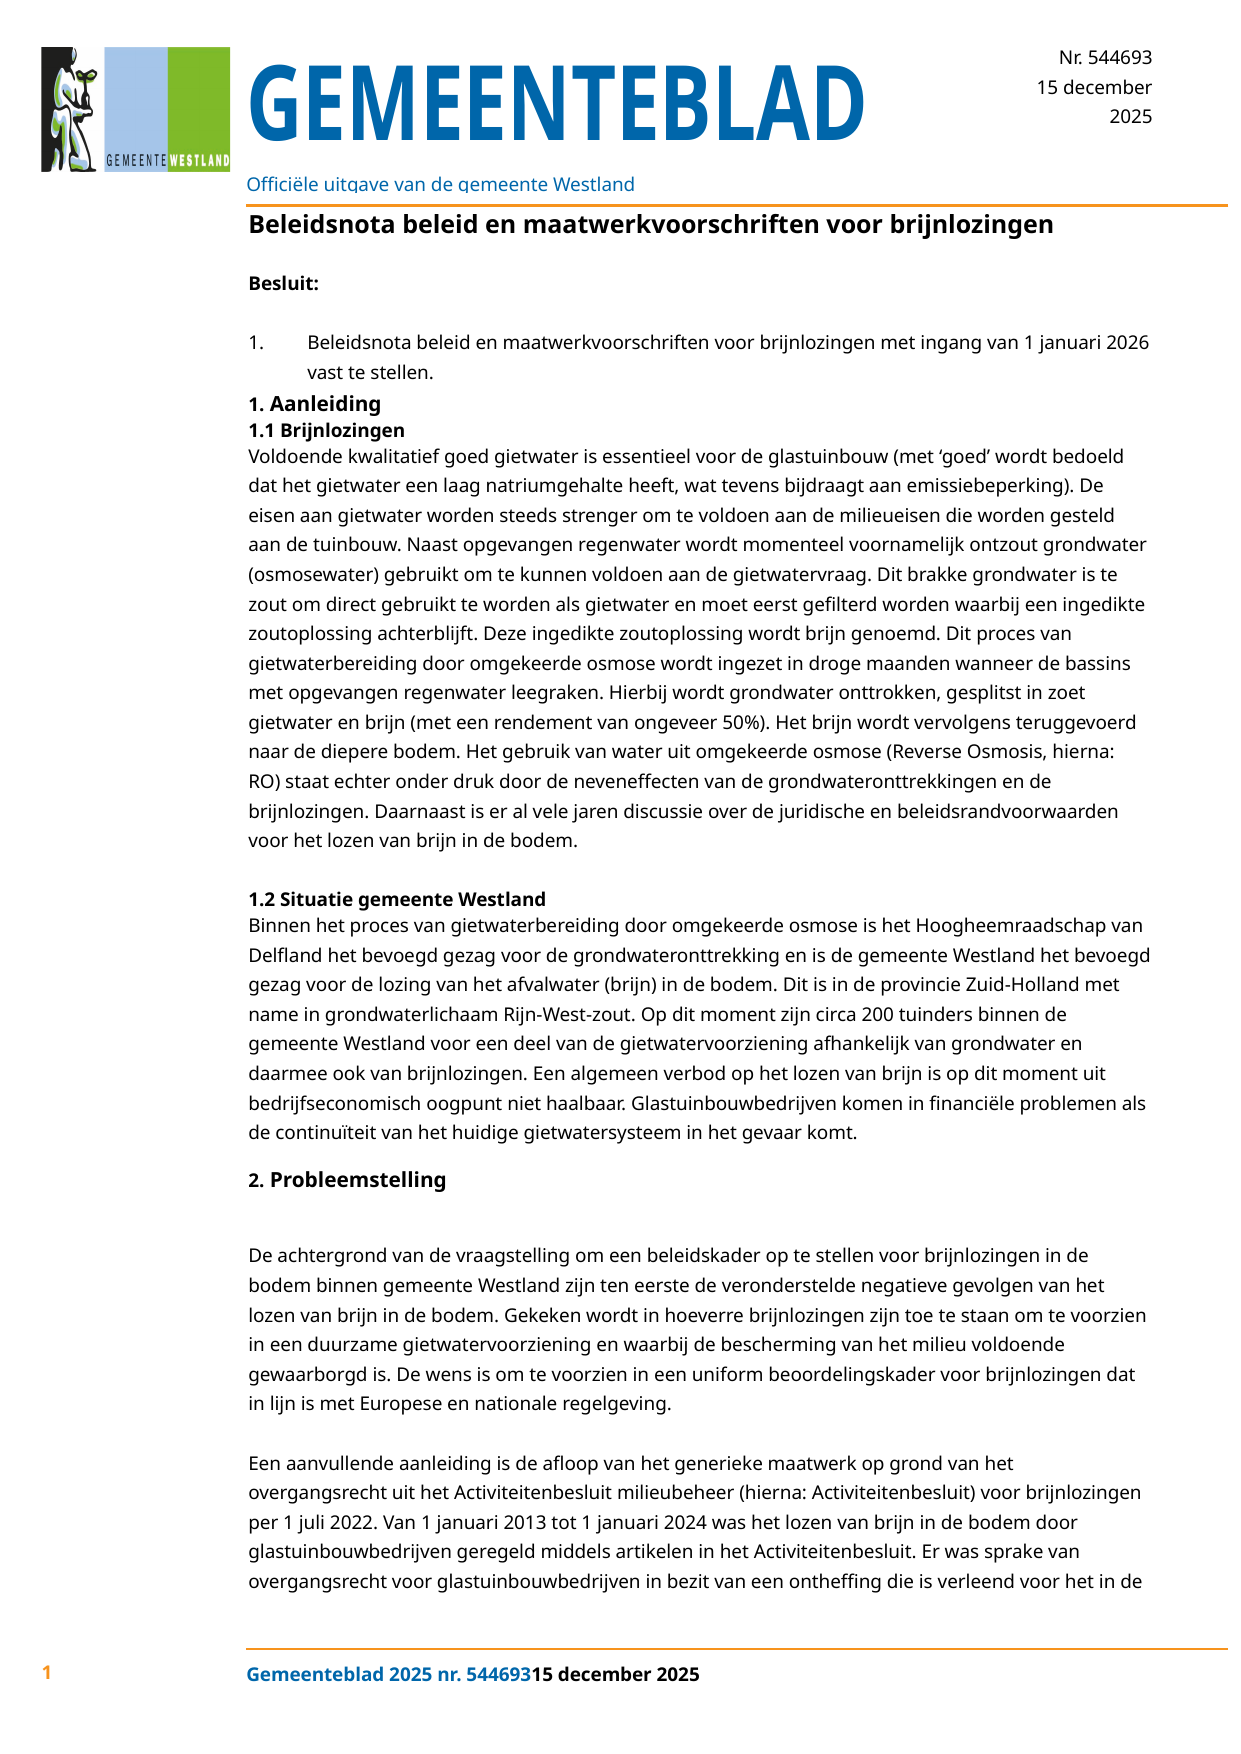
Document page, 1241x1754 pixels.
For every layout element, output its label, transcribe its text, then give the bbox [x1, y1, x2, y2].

text Beleidsnota beleid en maatwerkvoorschriften voor brijnlozingen [248, 207, 1152, 241]
text Besluit: [248, 270, 1152, 296]
text 1.1 Brijnlozingen [248, 417, 1152, 443]
text 1.2 Situatie gemeente Westland [248, 887, 1152, 912]
text 2. Probleemstelling [248, 1165, 1152, 1193]
picture [41, 47, 231, 172]
text Binnen het proces van gietwaterbereiding door omgekeerde osmose is het Hoogheemraadschap van Delfland het bevoegd gezag voor de grondwateronttrekking en is de gemeente Westland het bevoegd gezag voor de lozing van het afvalwater (brijn) in de bodem. Dit is in de provincie Zuid-Holland met name in grondwaterlichaam Rijn-West-zout. Op dit moment zijn circa 200 tuinders binnen de gemeente Westland voor een deel van de gietwatervoorziening afhankelijk van grondwater en daarmee ook van brijnlozingen. Een algemeen verbod op het lozen van brijn is op dit moment uit bedrijfseconomisch oogpunt niet haalbaar. Glastuinbouwbedrijven komen in financiële problemen als de continuïteit van het huidige gietwatersysteem in het gevaar komt. [248, 912, 1152, 1145]
text 1. Aanleiding [248, 389, 1152, 417]
list Beleidsnota beleid en maatwerkvoorschriften voor brijnlozingen met ingang van 1 januari 2026 vast te stellen. [248, 329, 1152, 385]
text De achtergrond van de vraagstelling om een beleidskader op te stellen voor brijnlozingen in de bodem binnen gemeente Westland zijn ten eerste de veronderstelde negatieve gevolgen van het lozen van brijn in de bodem. Gekeken wordt in hoeverre brijnlozingen zijn toe te staan om te voorzien in een duurzame gietwatervoorziening en waarbij de bescherming van het milieu voldoende gewaarborgd is. De wens is om te voorzien in een uniform beoordelingskader voor brijnlozingen dat in lijn is met Europese en nationale regelgeving. [248, 1243, 1152, 1416]
text Voldoende kwalitatief goed gietwater is essentieel voor de glastuinbouw (met ‘goed’ wordt bedoeld dat het gietwater een laag natriumgehalte heeft, wat tevens bijdraagt aan emissiebeperking). De eisen aan gietwater worden steeds strenger om te voldoen aan de milieueisen die worden gesteld aan de tuinbouw. Naast opgevangen regenwater wordt momenteel voornamelijk ontzout grondwater (osmosewater) gebruikt om te kunnen voldoen aan de gietwatervraag. Dit brakke grondwater is te zout om direct gebruikt te worden als gietwater en moet eerst gefilterd worden waarbij een ingedikte zoutoplossing achterblijft. Deze ingedikte zoutoplossing wordt brijn genoemd. Dit proces van gietwaterbereiding door omgekeerde osmose wordt ingezet in droge maanden wanneer de bassins met opgevangen regenwater leegraken. Hierbij wordt grondwater onttrokken, gesplitst in zoet gietwater en brijn (met een rendement van ongeveer 50%). Het brijn wordt vervolgens teruggevoerd naar de diepere bodem. Het gebruik van water uit omgekeerde osmose (Reverse Osmosis, hierna: RO) staat echter onder druk door de neveneffecten van de grondwateronttrekkingen en de brijnlozingen. Daarnaast is er al vele jaren discussie over de juridische en beleidsrandvoorwaarden voor het lozen van brijn in de bodem. [248, 443, 1152, 853]
text Een aanvullende aanleiding is de afloop van het generieke maatwerk op grond van het overgangsrecht uit het Activiteitenbesluit milieubeheer (hierna: Activiteitenbesluit) voor brijnlozingen per 1 juli 2022. Van 1 januari 2013 tot 1 januari 2024 was het lozen van brijn in de bodem door glastuinbouwbedrijven geregeld middels artikelen in het Activiteitenbesluit. Er was sprake van overgangsrecht voor glastuinbouwbedrijven in bezit van een ontheffing die is verleend voor het in de [248, 1450, 1152, 1594]
